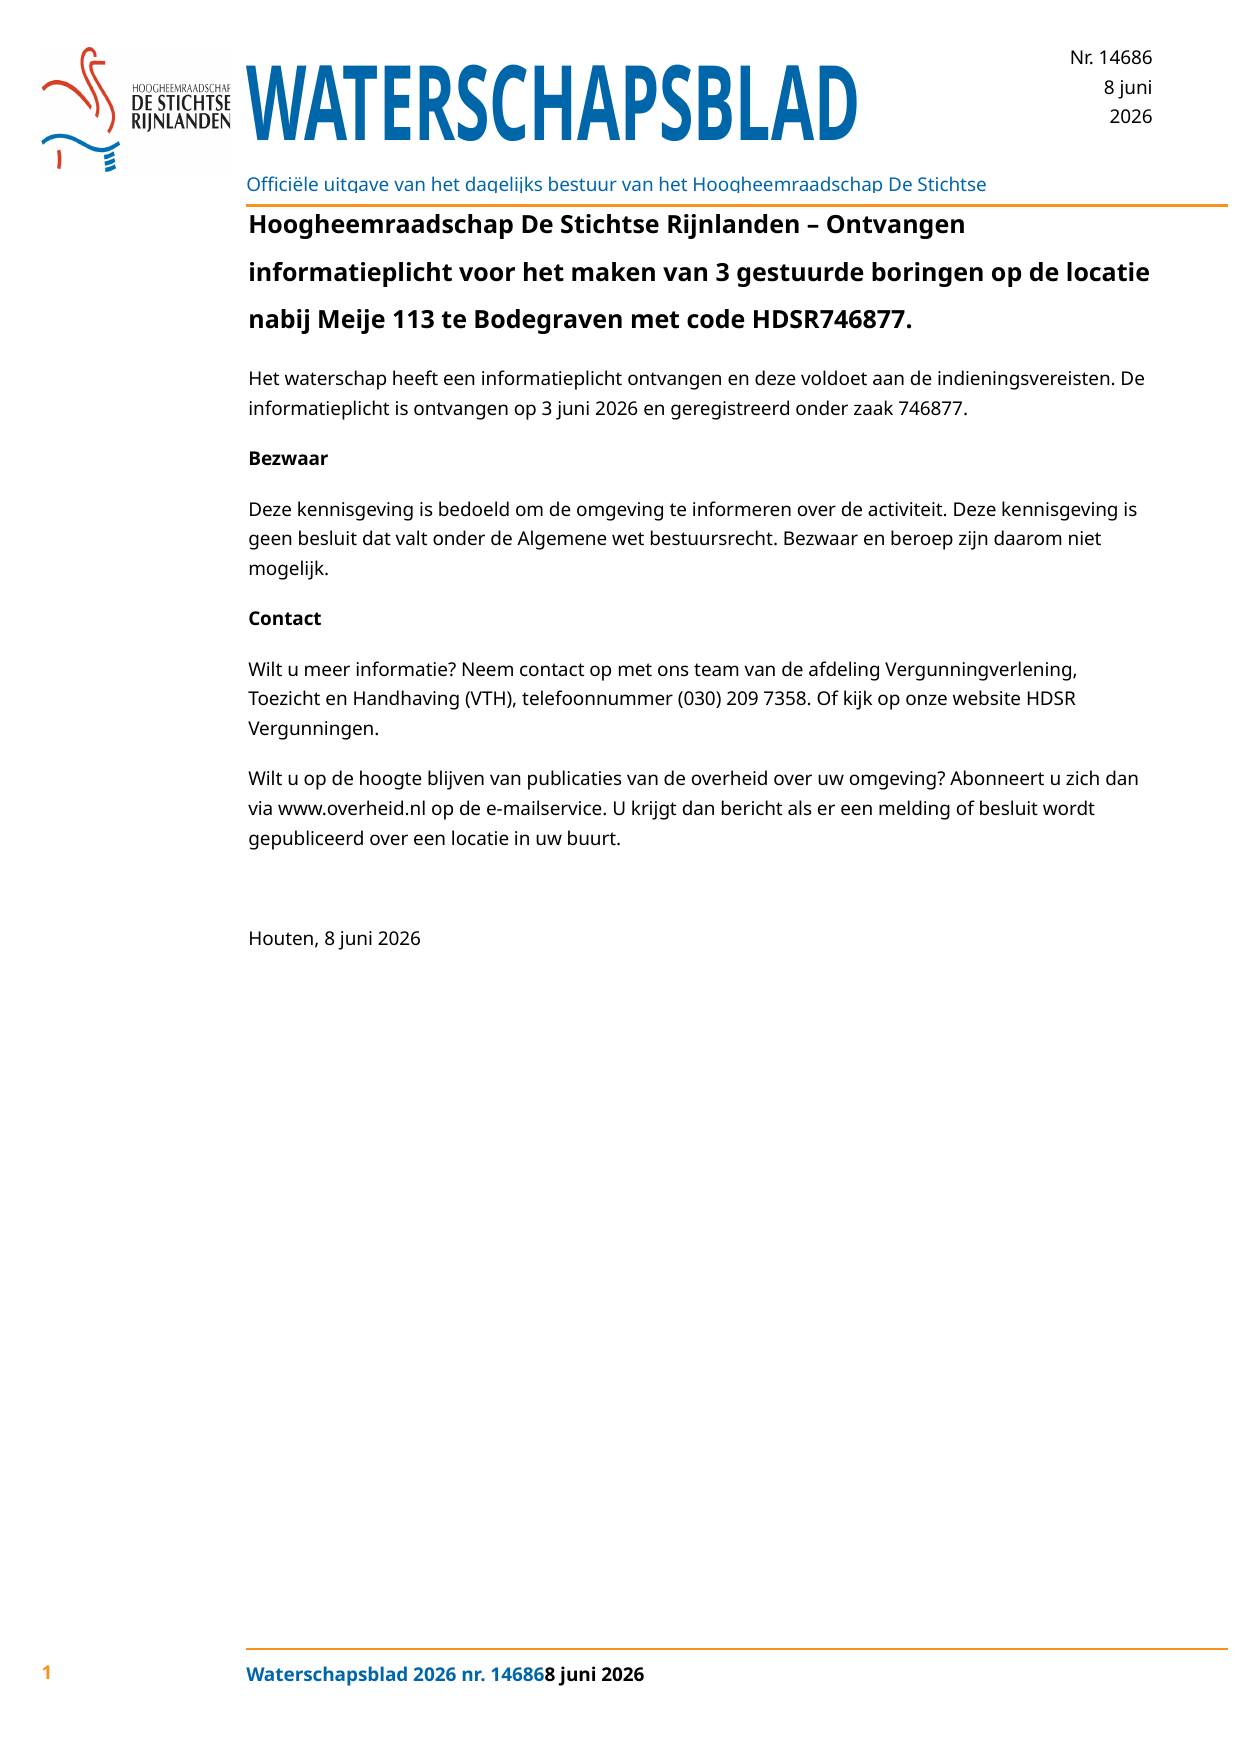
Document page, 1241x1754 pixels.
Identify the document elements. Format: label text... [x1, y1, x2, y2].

text Hoogheemraadschap De Stichtse Rijnlanden – Ontvangen informatieplicht voor het maken van 3 gestuurde boringen op de locatie nabij Meije 113 te Bodegraven met code HDSR746877. [248, 207, 1152, 336]
text Wilt u op de hoogte blijven van publicaties van de overheid over uw omgeving? Abonneert u zich dan via www.overheid.nl op de e-mailservice. U krijgt dan bericht als er een melding of besluit wordt gepubliceerd over een locatie in uw buurt. [248, 766, 1152, 850]
text Contact [248, 606, 1152, 631]
text Wilt u meer informatie? Neem contact op met ons team van de afdeling Vergunningverlening, Toezicht en Handhaving (VTH), telefoonnummer (030) 209 7358. Of kijk op onze website HDSR Vergunningen. [248, 656, 1152, 741]
text Het waterschap heeft een informatieplicht ontvangen en deze voldoet aan de indieningsvereisten. De informatieplicht is ontvangen op 3 juni 2026 en geregistreerd onder zaak 746877. [248, 366, 1152, 421]
text Deze kennisgeving is bedoeld om de omgeving te informeren over de activiteit. Deze kennisgeving is geen besluit dat valt onder de Algemene wet bestuursrecht. Bezwaar en beroep zijn daarom niet mogelijk. [248, 496, 1152, 581]
text Houten, 8 juni 2026 [248, 926, 1152, 951]
picture [41, 47, 231, 172]
text Bezwaar [248, 446, 1152, 471]
